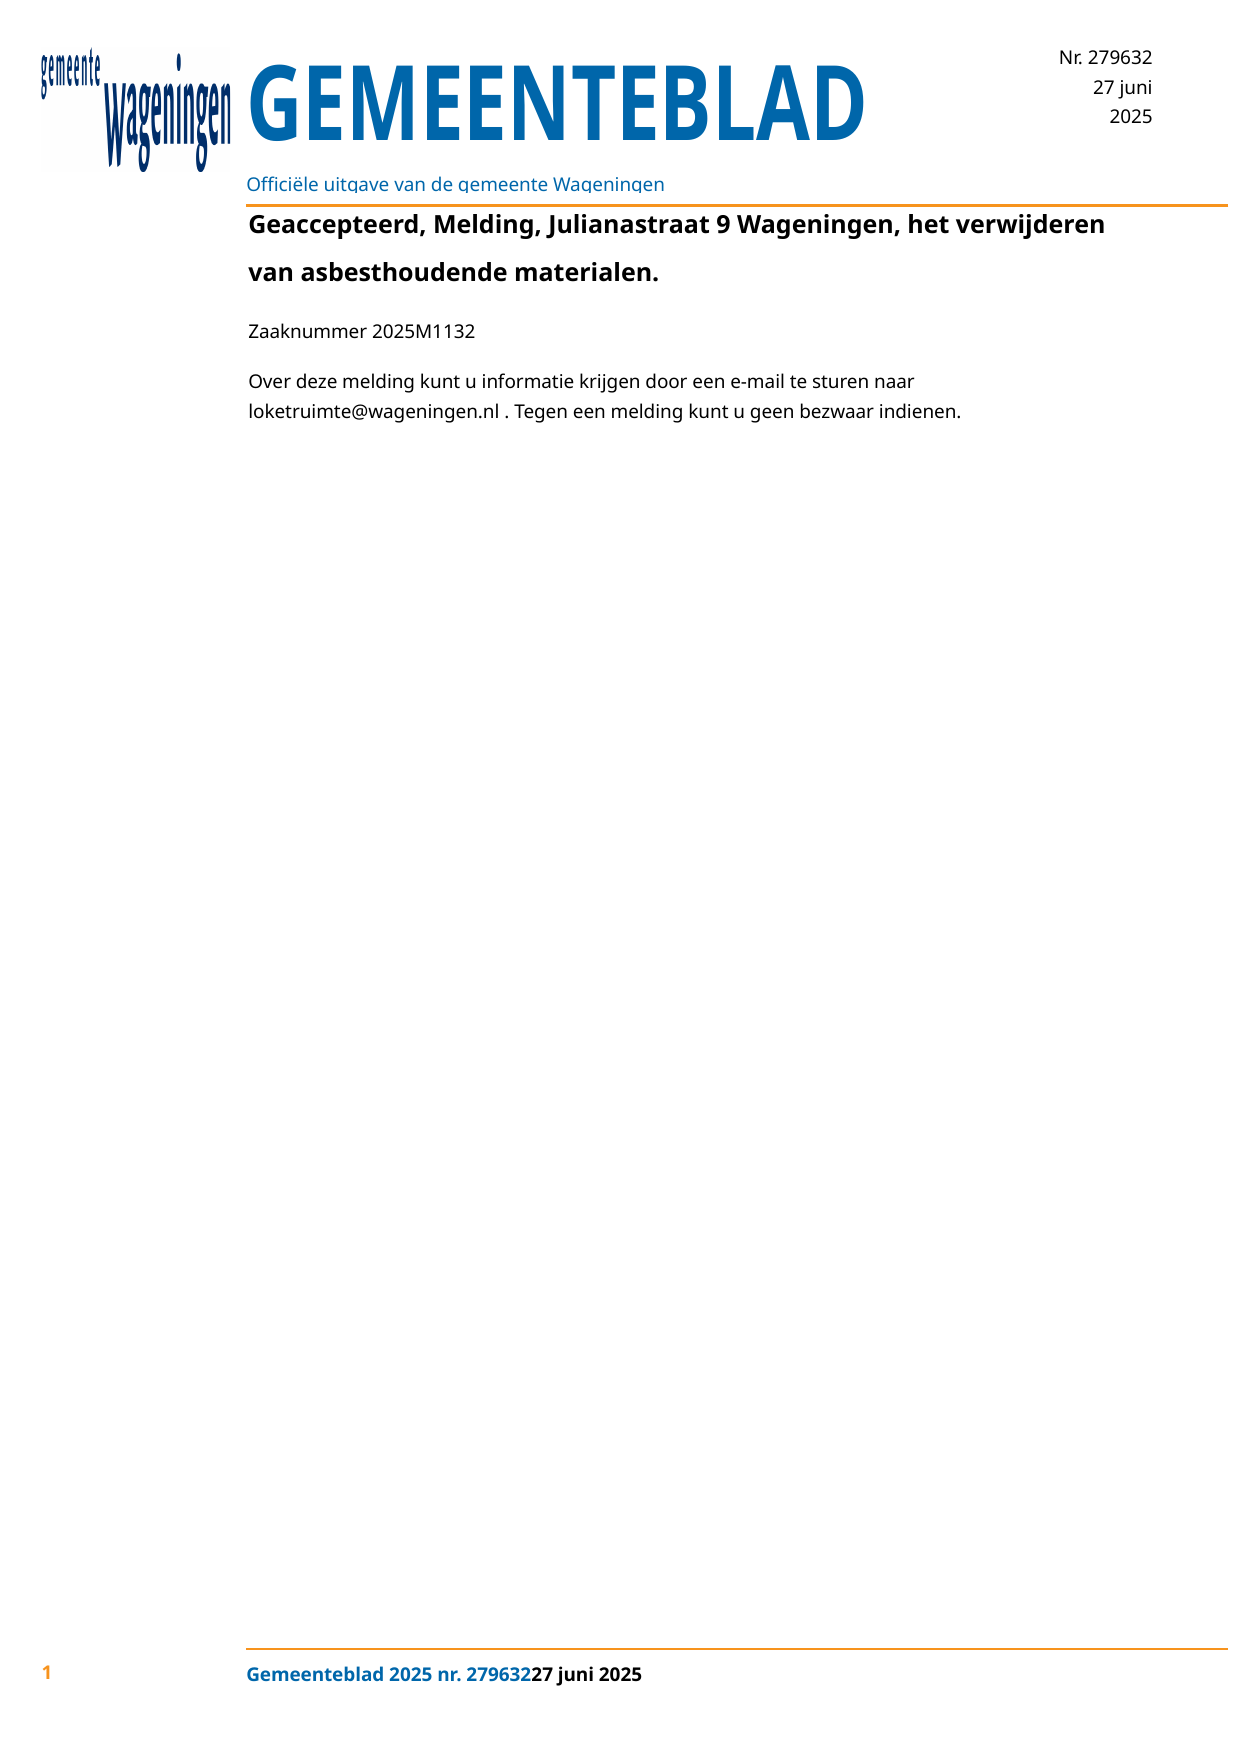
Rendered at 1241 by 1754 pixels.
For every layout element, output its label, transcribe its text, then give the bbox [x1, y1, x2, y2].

text Geaccepteerd, Melding, Julianastraat 9 Wageningen, het verwijderen van asbesthoudende materialen. [248, 207, 1152, 288]
text Zaaknummer 2025M1132 [248, 318, 1152, 344]
text Over deze melding kunt u informatie krijgen door een e-mail te sturen naar loketruimte@wageningen.nl . Tegen een melding kunt u geen bezwaar indienen. [248, 368, 1152, 424]
picture [41, 47, 231, 172]
